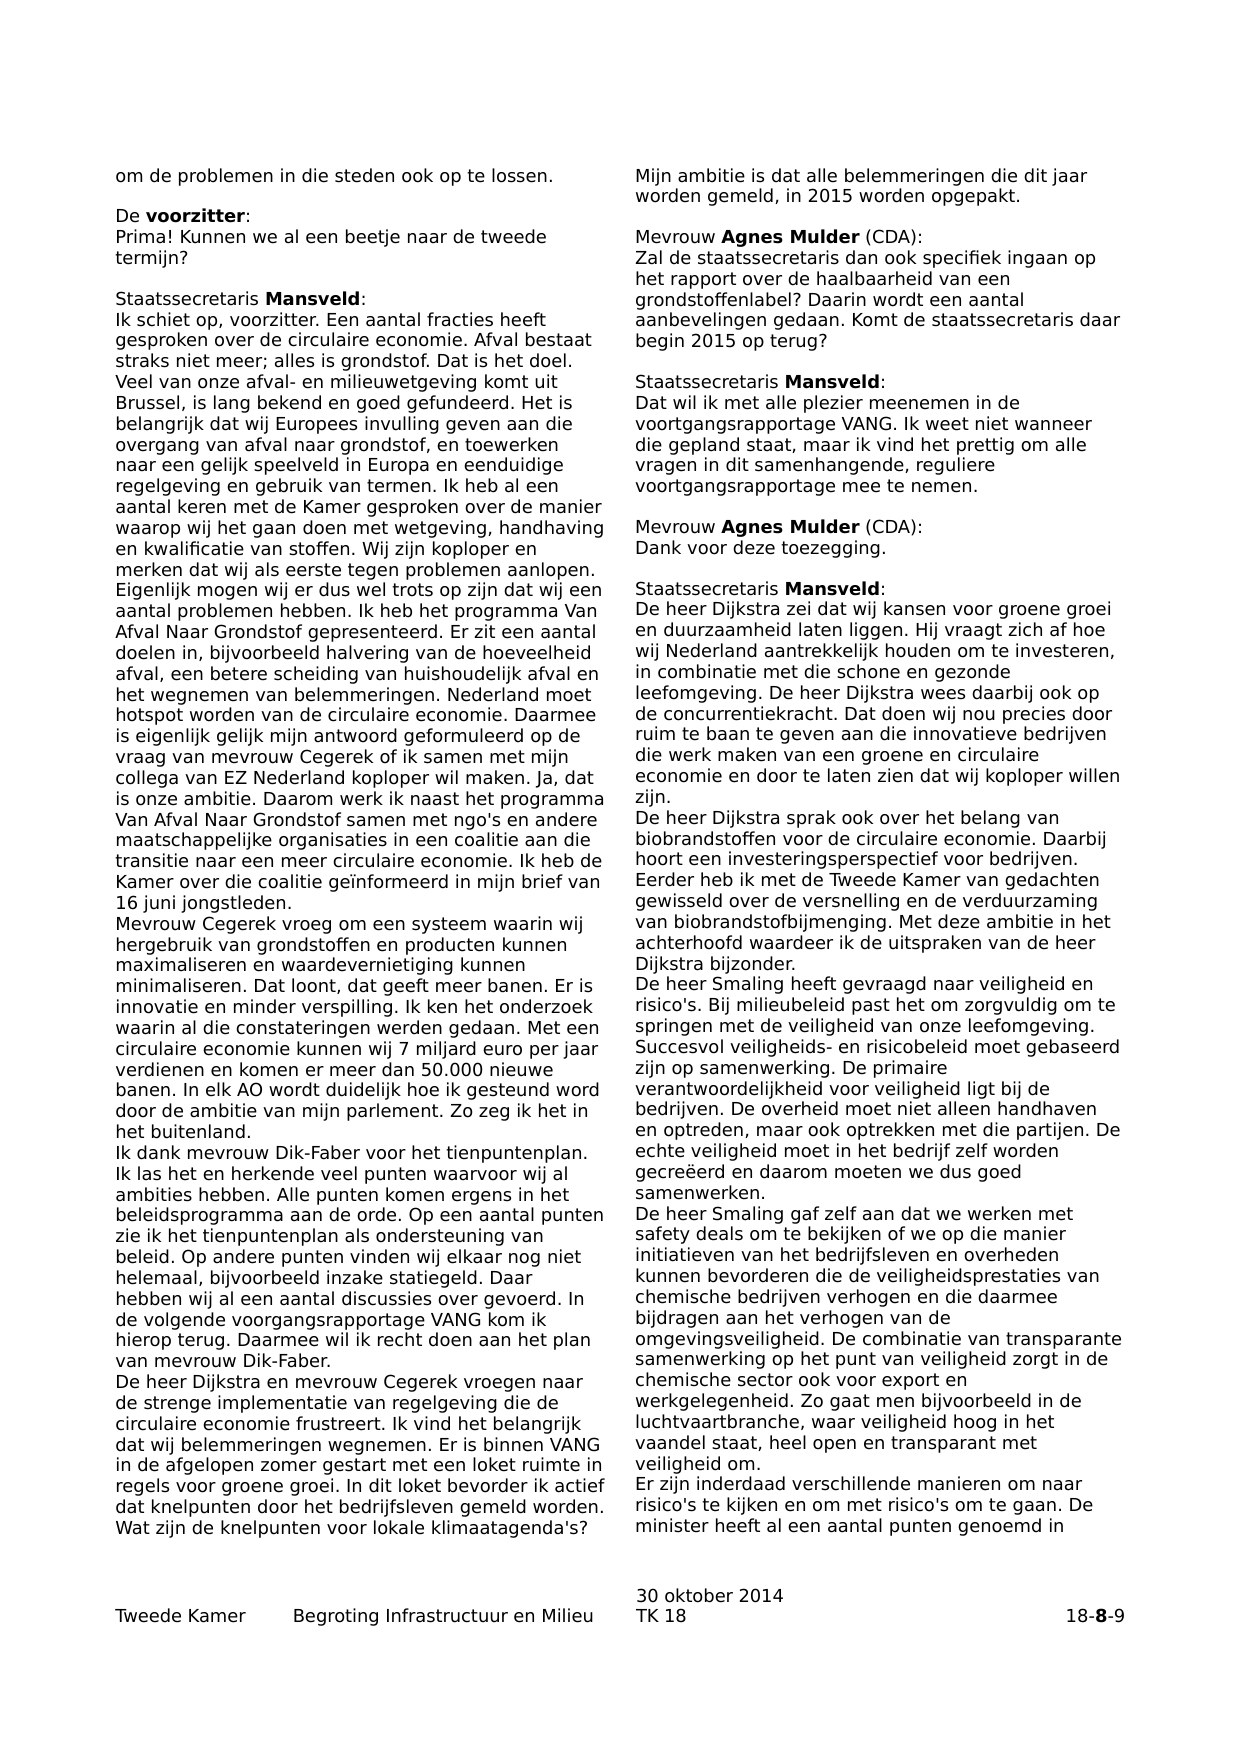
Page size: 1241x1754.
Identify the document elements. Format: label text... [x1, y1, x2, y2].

text Mevrouw Agnes Mulder (CDA): [635, 517, 1125, 537]
text De voorzitter: [115, 206, 605, 227]
text Ik dank mevrouw Dik-Faber voor het tienpuntenplan. Ik las het en herkende veel punten waarvoor wij al ambities hebben. Alle punten komen ergens in het beleidsprogramma aan de orde. Op een aantal punten zie ik het tienpuntenplan als ondersteuning van beleid. Op andere punten vinden wij elkaar nog niet helemaal, bijvoorbeeld inzake statiegeld. Daar hebben wij al een aantal discussies over gevoerd. In de volgende voorgangsrapportage VANG kom ik hierop terug. Daarmee wil ik recht doen aan het plan van mevrouw Dik-Faber. [115, 1143, 605, 1372]
text Ik schiet op, voorzitter. Een aantal fracties heeft gesproken over de circulaire economie. Afval bestaat straks niet meer; alles is grondstof. Dat is het doel. Veel van onze afval- en milieuwetgeving komt uit Brussel, is lang bekend en goed gefundeerd. Het is belangrijk dat wij Europees invulling geven aan die overgang van afval naar grondstof, en toewerken naar een gelijk speelveld in Europa en eenduidige regelgeving en gebruik van termen. Ik heb al een aantal keren met de Kamer gesproken over de manier waarop wij het gaan doen met wetgeving, handhaving en kwalificatie van stoffen. Wij zijn koploper en merken dat wij als eerste tegen problemen aanlopen. Eigenlijk mogen wij er dus wel trots op zijn dat wij een aantal problemen hebben. Ik heb het programma Van Afval Naar Grondstof gepresenteerd. Er zit een aantal doelen in, bijvoorbeeld halvering van de hoeveelheid afval, een betere scheiding van huishoudelijk afval en het wegnemen van belemmeringen. Nederland moet hotspot worden van de circulaire economie. Daarmee is eigenlijk gelijk mijn antwoord geformuleerd op de vraag van mevrouw Cegerek of ik samen met mijn collega van EZ Nederland koploper wil maken. Ja, dat is onze ambitie. Daarom werk ik naast het programma Van Afval Naar Grondstof samen met ngo's en andere maatschappelijke organisaties in een coalitie aan die transitie naar een meer circulaire economie. Ik heb de Kamer over die coalitie geïnformeerd in mijn brief van 16 juni jongstleden. [115, 309, 605, 913]
text Mijn ambitie is dat alle belemmeringen die dit jaar worden gemeld, in 2015 worden opgepakt. [635, 165, 1125, 207]
text Staatssecretaris Mansveld: [635, 578, 1125, 599]
text Dank voor deze toezegging. [635, 537, 1125, 558]
text Staatssecretaris Mansveld: [635, 372, 1125, 393]
text Zal de staatssecretaris dan ook specifiek ingaan op het rapport over de haalbaarheid van een grondstoffenlabel? Daarin wordt een aantal aanbevelingen gedaan. Komt de staatssecretaris daar begin 2015 op terug? [635, 248, 1125, 352]
text De heer Smaling gaf zelf aan dat we werken met safety deals om te bekijken of we op die manier initiatieven van het bedrijfsleven en overheden kunnen bevorderen die de veiligheidsprestaties van chemische bedrijven verhogen en die daarmee bijdragen aan het verhogen van de omgevingsveiligheid. De combinatie van transparante samenwerking op het punt van veiligheid zorgt in de chemische sector ook voor export en werkgelegenheid. Zo gaat men bijvoorbeeld in de luchtvaartbranche, waar veiligheid hoog in het vaandel staat, heel open en transparant met veiligheid om. [635, 1203, 1125, 1474]
text Prima! Kunnen we al een beetje naar de tweede termijn? [115, 227, 605, 268]
text Dat wil ik met alle plezier meenemen in de voortgangsrapportage VANG. Ik weet niet wanneer die gepland staat, maar ik vind het prettig om alle vragen in dit samenhangende, reguliere voortgangsrapportage mee te nemen. [635, 393, 1125, 497]
text Staatssecretaris Mansveld: [115, 288, 605, 309]
text Er zijn inderdaad verschillende manieren om naar risico's te kijken en om met risico's om te gaan. De minister heeft al een aantal punten genoemd in [635, 1474, 1125, 1537]
text om de problemen in die steden ook op te lossen. [115, 165, 605, 186]
text De heer Dijkstra sprak ook over het belang van biobrandstoffen voor de circulaire economie. Daarbij hoort een investeringsperspectief voor bedrijven. Eerder heb ik met de Tweede Kamer van gedachten gewisseld over de versnelling en de verduurzaming van biobrandstofbijmenging. Met deze ambitie in het achterhoofd waardeer ik de uitspraken van de heer Dijkstra bijzonder. [635, 807, 1125, 974]
text De heer Dijkstra en mevrouw Cegerek vroegen naar de strenge implementatie van regelgeving die de circulaire economie frustreert. Ik vind het belangrijk dat wij belemmeringen wegnemen. Er is binnen VANG in de afgelopen zomer gestart met een loket ruimte in regels voor groene groei. In dit loket bevorder ik actief dat knelpunten door het bedrijfsleven gemeld worden. Wat zijn de knelpunten voor lokale klimaatagenda's? [115, 1372, 605, 1538]
text De heer Smaling heeft gevraagd naar veiligheid en risico's. Bij milieubeleid past het om zorgvuldig om te springen met de veiligheid van onze leefomgeving. Succesvol veiligheids- en risicobeleid moet gebaseerd zijn op samenwerking. De primaire verantwoordelijkheid voor veiligheid ligt bij de bedrijven. De overheid moet niet alleen handhaven en optreden, maar ook optrekken met die partijen. De echte veiligheid moet in het bedrijf zelf worden gecreëerd en daarom moeten we dus goed samenwerken. [635, 974, 1125, 1203]
text Mevrouw Agnes Mulder (CDA): [635, 227, 1125, 248]
text Mevrouw Cegerek vroeg om een systeem waarin wij hergebruik van grondstoffen en producten kunnen maximaliseren en waardevernietiging kunnen minimaliseren. Dat loont, dat geeft meer banen. Er is innovatie en minder verspilling. Ik ken het onderzoek waarin al die constateringen werden gedaan. Met een circulaire economie kunnen wij 7 miljard euro per jaar verdienen en komen er meer dan 50.000 nieuwe banen. In elk AO wordt duidelijk hoe ik gesteund word door de ambitie van mijn parlement. Zo zeg ik het in het buitenland. [115, 913, 605, 1143]
text De heer Dijkstra zei dat wij kansen voor groene groei en duurzaamheid laten liggen. Hij vraagt zich af hoe wij Nederland aantrekkelijk houden om te investeren, in combinatie met die schone en gezonde leefomgeving. De heer Dijkstra wees daarbij ook op de concurrentiekracht. Dat doen wij nou precies door ruim te baan te geven aan die innovatieve bedrijven die werk maken van een groene en circulaire economie en door te laten zien dat wij koploper willen zijn. [635, 599, 1125, 807]
